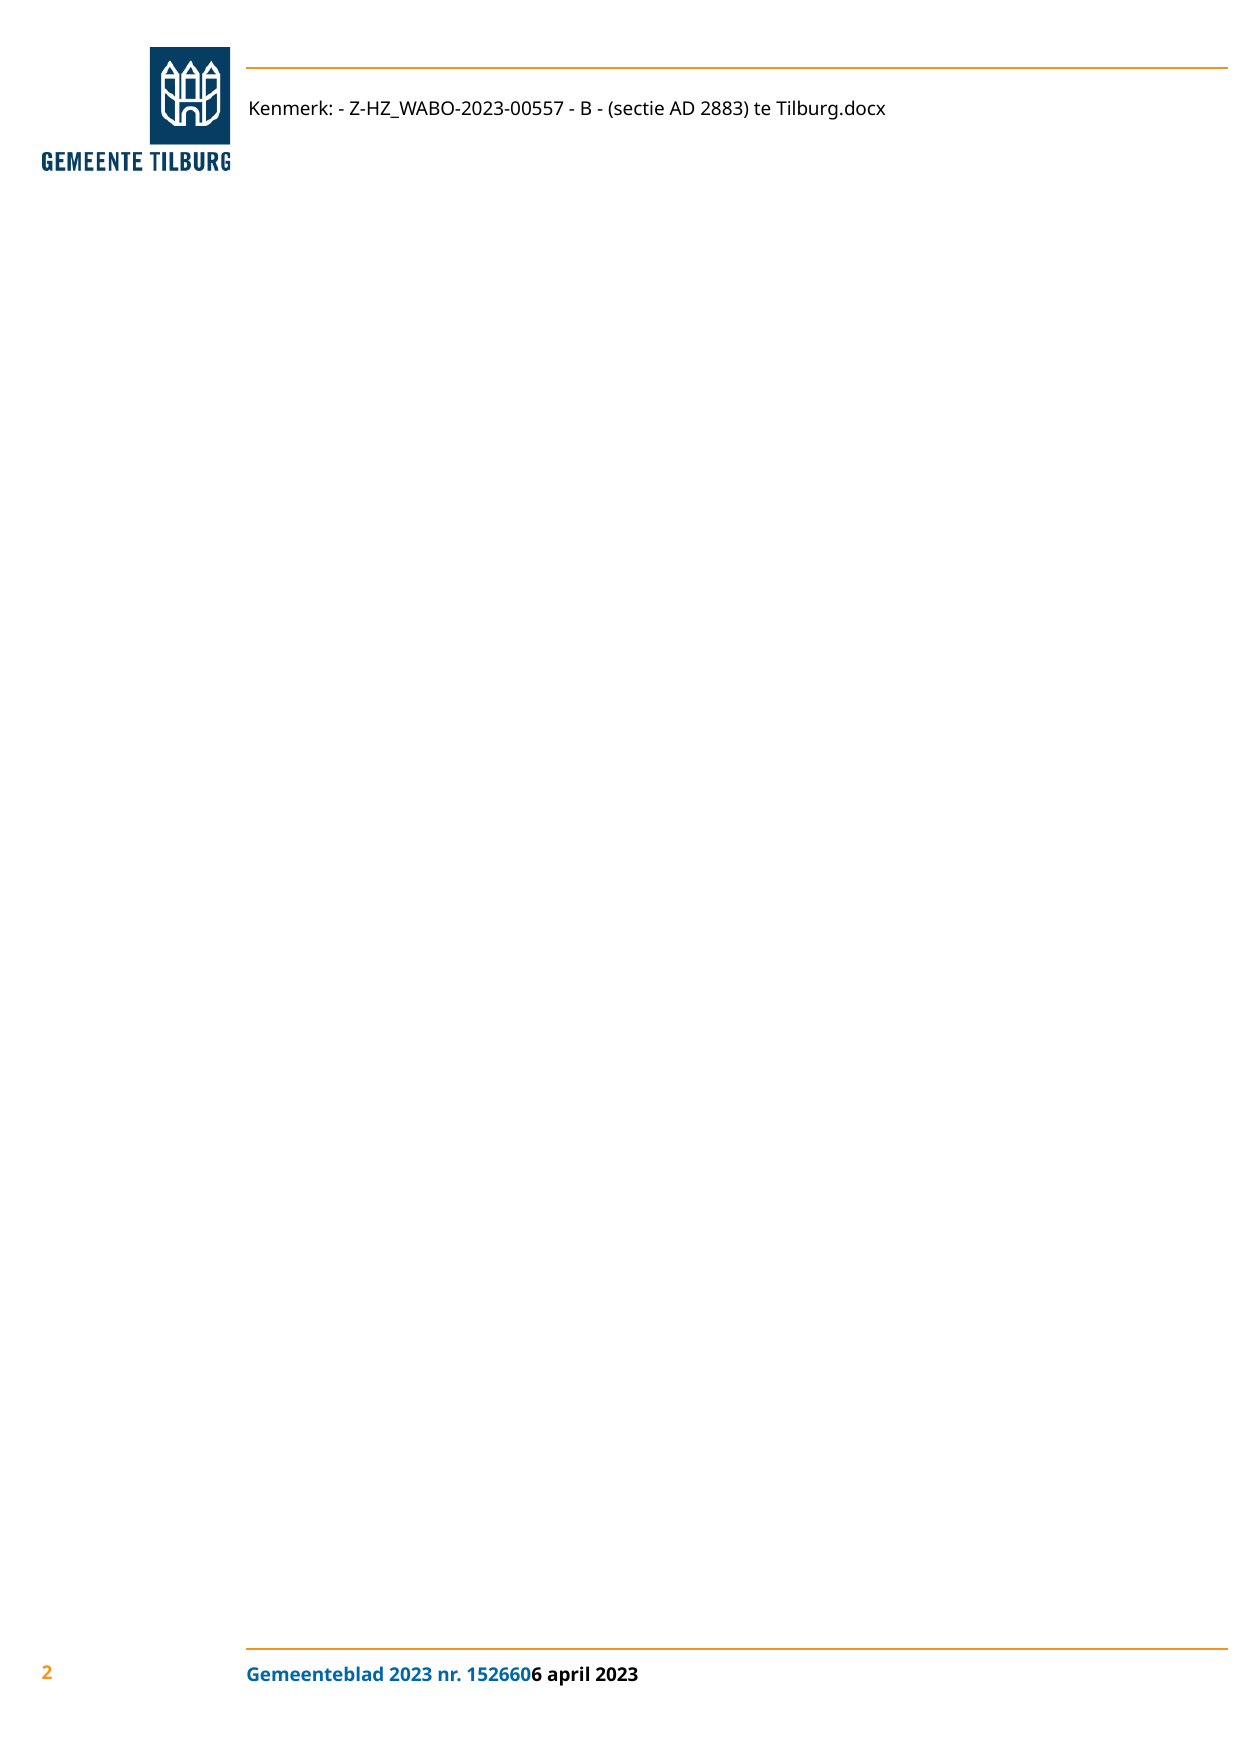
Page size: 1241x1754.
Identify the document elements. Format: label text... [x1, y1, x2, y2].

text Kenmerk: - Z-HZ_WABO-2023-00557 - B - (sectie AD 2883) te Tilburg.docx [248, 95, 1152, 121]
picture [41, 47, 231, 172]
